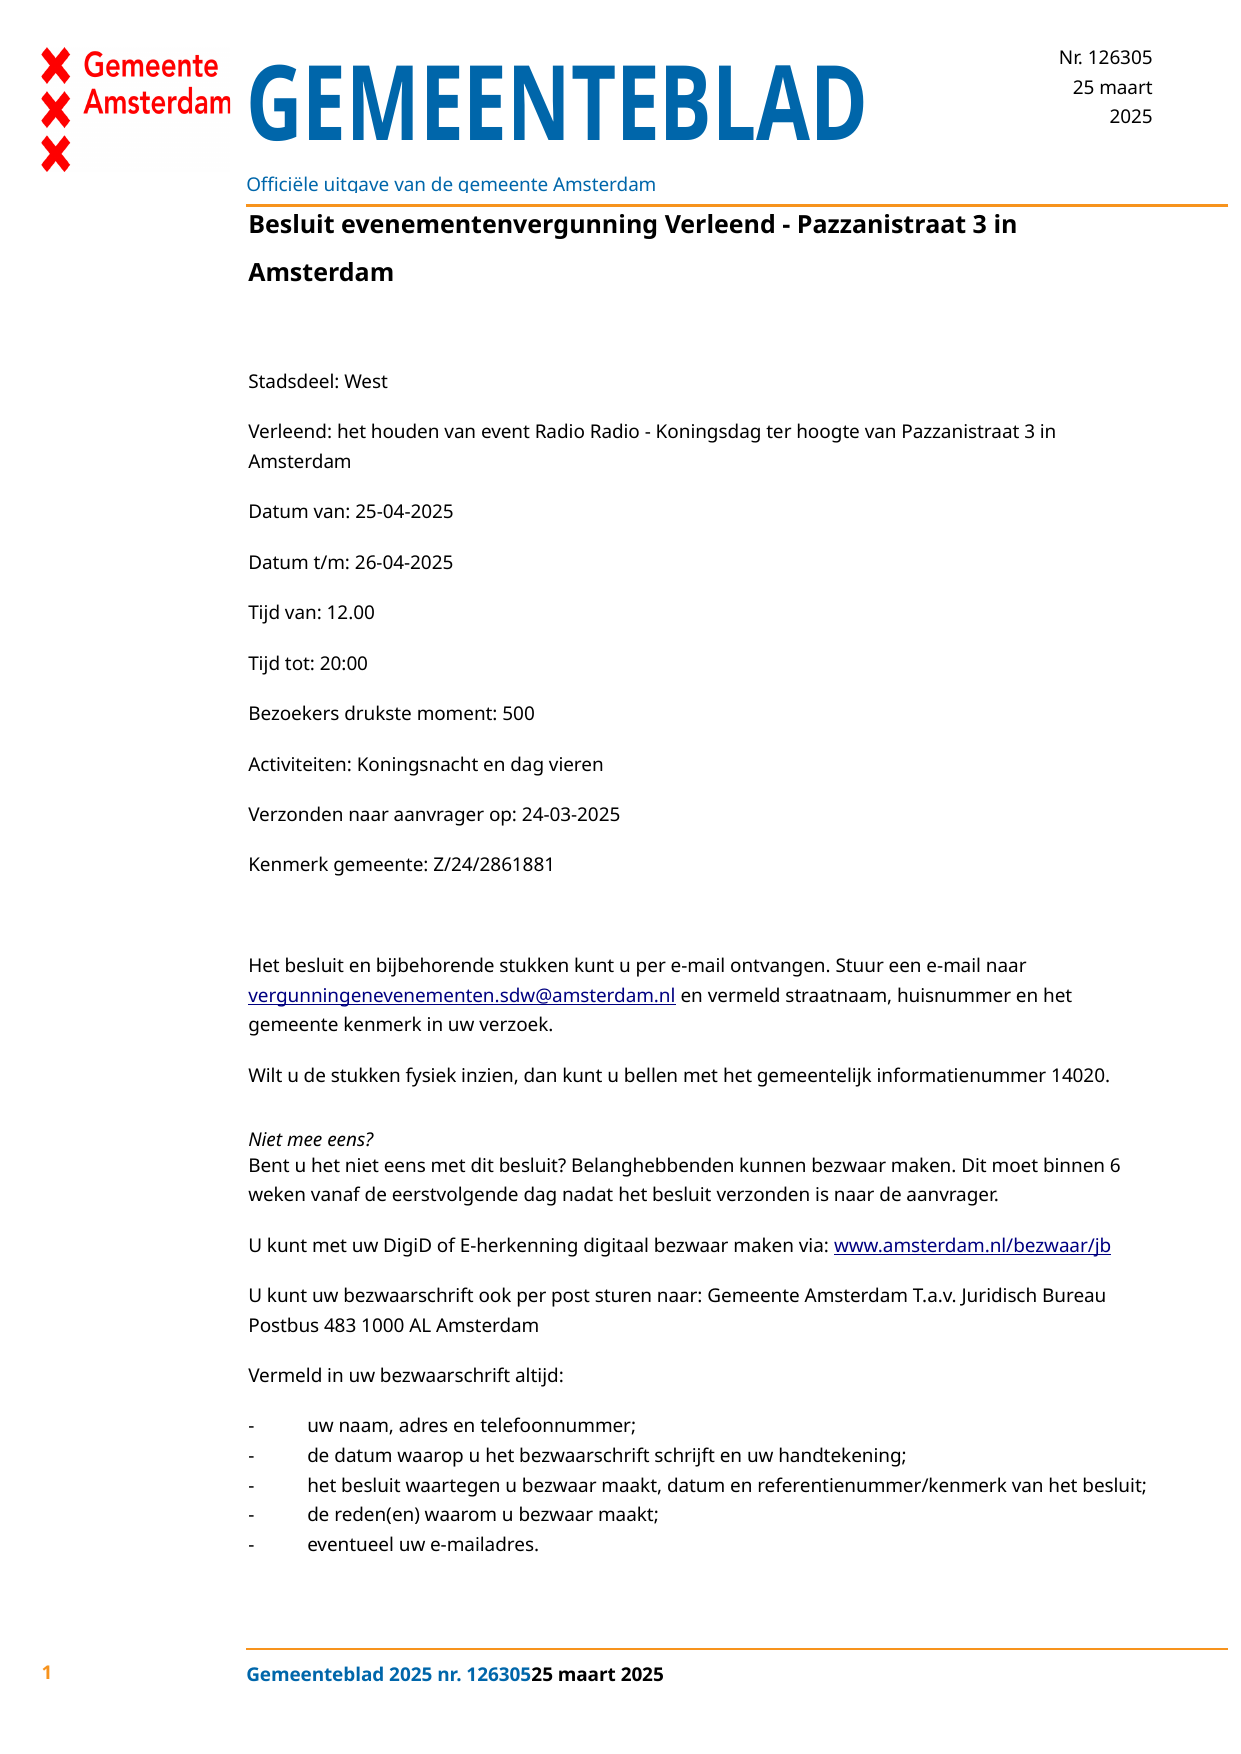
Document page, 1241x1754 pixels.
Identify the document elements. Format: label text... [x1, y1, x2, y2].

text Vermeld in uw bezwaarschrift altijd: [248, 1362, 1152, 1388]
text Datum t/m: 26-04-2025 [248, 549, 1152, 575]
list de reden(en) waarom u bezwaar maakt; [248, 1501, 1152, 1527]
picture [41, 47, 231, 172]
text Stadsdeel: West [248, 368, 1152, 394]
text Tijd van: 12.00 [248, 599, 1152, 625]
text Wilt u de stukken fysiek inzien, dan kunt u bellen met het gemeentelijk informatienummer 14020. [248, 1062, 1152, 1088]
text Tijd tot: 20:00 [248, 650, 1152, 676]
text Verleend: het houden van event Radio Radio - Koningsdag ter hoogte van Pazzanistraat 3 in Amsterdam [248, 419, 1152, 474]
list de datum waarop u het bezwaarschrift schrijft en uw handtekening; [248, 1442, 1152, 1468]
text U kunt uw bezwaarschrift ook per post sturen naar: Gemeente Amsterdam T.a.v. Juridisch Bureau Postbus 483 1000 AL Amsterdam [248, 1282, 1152, 1337]
text Besluit evenementenvergunning Verleend - Pazzanistraat 3 in Amsterdam [248, 207, 1152, 288]
text Datum van: 25-04-2025 [248, 499, 1152, 524]
text U kunt met uw DigiD of E-herkenning digitaal bezwaar maken via: www.amsterdam.nl/bezwaar/jb [248, 1232, 1152, 1257]
text Activiteiten: Koningsnacht en dag vieren [248, 751, 1152, 777]
text Verzonden naar aanvrager op: 24-03-2025 [248, 801, 1152, 827]
list eventueel uw e-mailadres. [248, 1531, 1152, 1557]
text Kenmerk gemeente: Z/24/2861881 [248, 852, 1152, 877]
text Niet mee eens? [248, 1126, 1152, 1152]
text Bent u het niet eens met dit besluit? Belanghebbenden kunnen bezwaar maken. Dit moet binnen 6 weken vanaf de eerstvolgende dag nadat het besluit verzonden is naar de aanvrager. [248, 1152, 1152, 1207]
text Bezoekers drukste moment: 500 [248, 700, 1152, 726]
list het besluit waartegen u bezwaar maakt, datum en referentienummer/kenmerk van het besluit; [248, 1472, 1152, 1497]
list uw naam, adres en telefoonnummer; [248, 1413, 1152, 1438]
text Het besluit en bijbehorende stukken kunt u per e-mail ontvangen. Stuur een e-mail naar vergunningenevenementen.sdw@amsterdam.nl en vermeld straatnaam, huisnummer en het gemeente kenmerk in uw verzoek. [248, 952, 1152, 1037]
